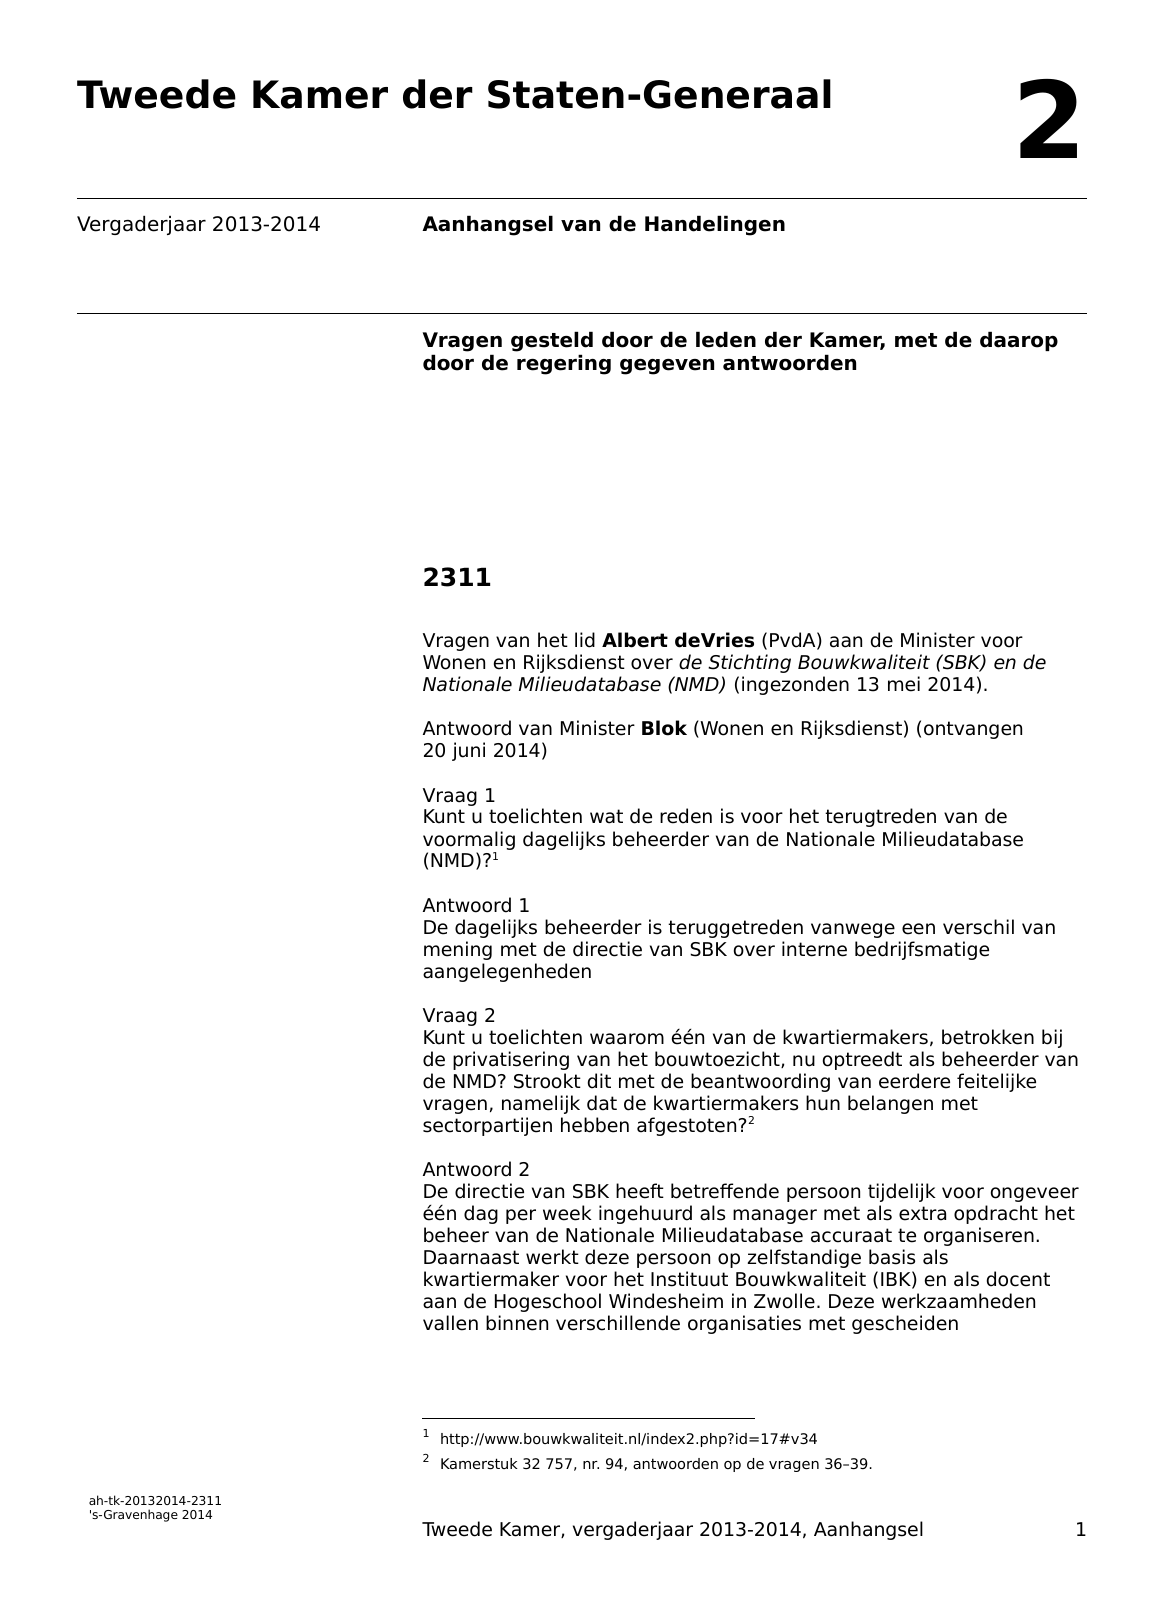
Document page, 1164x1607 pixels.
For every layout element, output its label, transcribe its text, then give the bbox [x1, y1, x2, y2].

table_cell Vragen gesteld door de leden der Kamer, met de daarop door de regering gegeven antwoorden [422, 314, 1087, 375]
table_cell Vergaderjaar 2013-2014 [77, 199, 422, 313]
table_cell [77, 314, 422, 375]
table_header Tweede Kamer der Staten-Generaal [77, 59, 886, 198]
text 's-Gravenhage 2014 [88, 1508, 323, 1522]
text Antwoord 1 [422, 894, 1087, 917]
table_cell Aanhangsel van de Handelingen [422, 199, 1087, 313]
text Kunt u toelichten wat de reden is voor het terugtreden van de voormalig dagelijks beheerder van de Nationale Milieudatabase (NMD)? [422, 806, 1087, 872]
text ah-tk-20132014-2311 [88, 1494, 323, 1508]
text Vraag 1 [422, 784, 1087, 806]
text 2311 [422, 563, 1087, 592]
text Kunt u toelichten waarom één van de kwartiermakers, betrokken bij de privatisering van het bouwtoezicht, nu optreedt als beheerder van de NMD? Strookt dit met de beantwoording van eerdere feitelijke vragen, namelijk dat de kwartiermakers hun belangen met sectorpartijen hebben afgestoten? [422, 1027, 1087, 1137]
table_header 2 [886, 59, 1087, 198]
text Vraag 2 [422, 1005, 1087, 1027]
text Antwoord 2 [422, 1159, 1087, 1181]
text De directie van SBK heeft betreffende persoon tijdelijk voor ongeveer één dag per week ingehuurd als manager met als extra opdracht het beheer van de Nationale Milieudatabase accuraat te organiseren. Daarnaast werkt deze persoon op zelfstandige basis als kwartiermaker voor het Instituut Bouwkwaliteit (IBK) en als docent aan de Hogeschool Windesheim in Zwolle. Deze werkzaamheden vallen binnen verschillende organisaties met gescheiden [422, 1181, 1087, 1334]
text http://www.bouwkwaliteit.nl/index2.php?id=17#v34 [422, 1427, 1087, 1449]
text Vragen van het lid Albert deVries (PvdA) aan de Minister voor Wonen en Rijksdienst over de Stichting Bouwkwaliteit (SBK) en de Nationale Milieudatabase (NMD) (ingezonden 13 mei 2014). [422, 630, 1087, 696]
text De dagelijks beheerder is teruggetreden vanwege een verschil van mening met de directie van SBK over interne bedrijfsmatige aangelegenheden [422, 917, 1087, 982]
text Kamerstuk 32 757, nr. 94, antwoorden op de vragen 36–39. [422, 1452, 1087, 1474]
text Antwoord van Minister Blok (Wonen en Rijksdienst) (ontvangen 20 juni 2014) [422, 718, 1087, 762]
